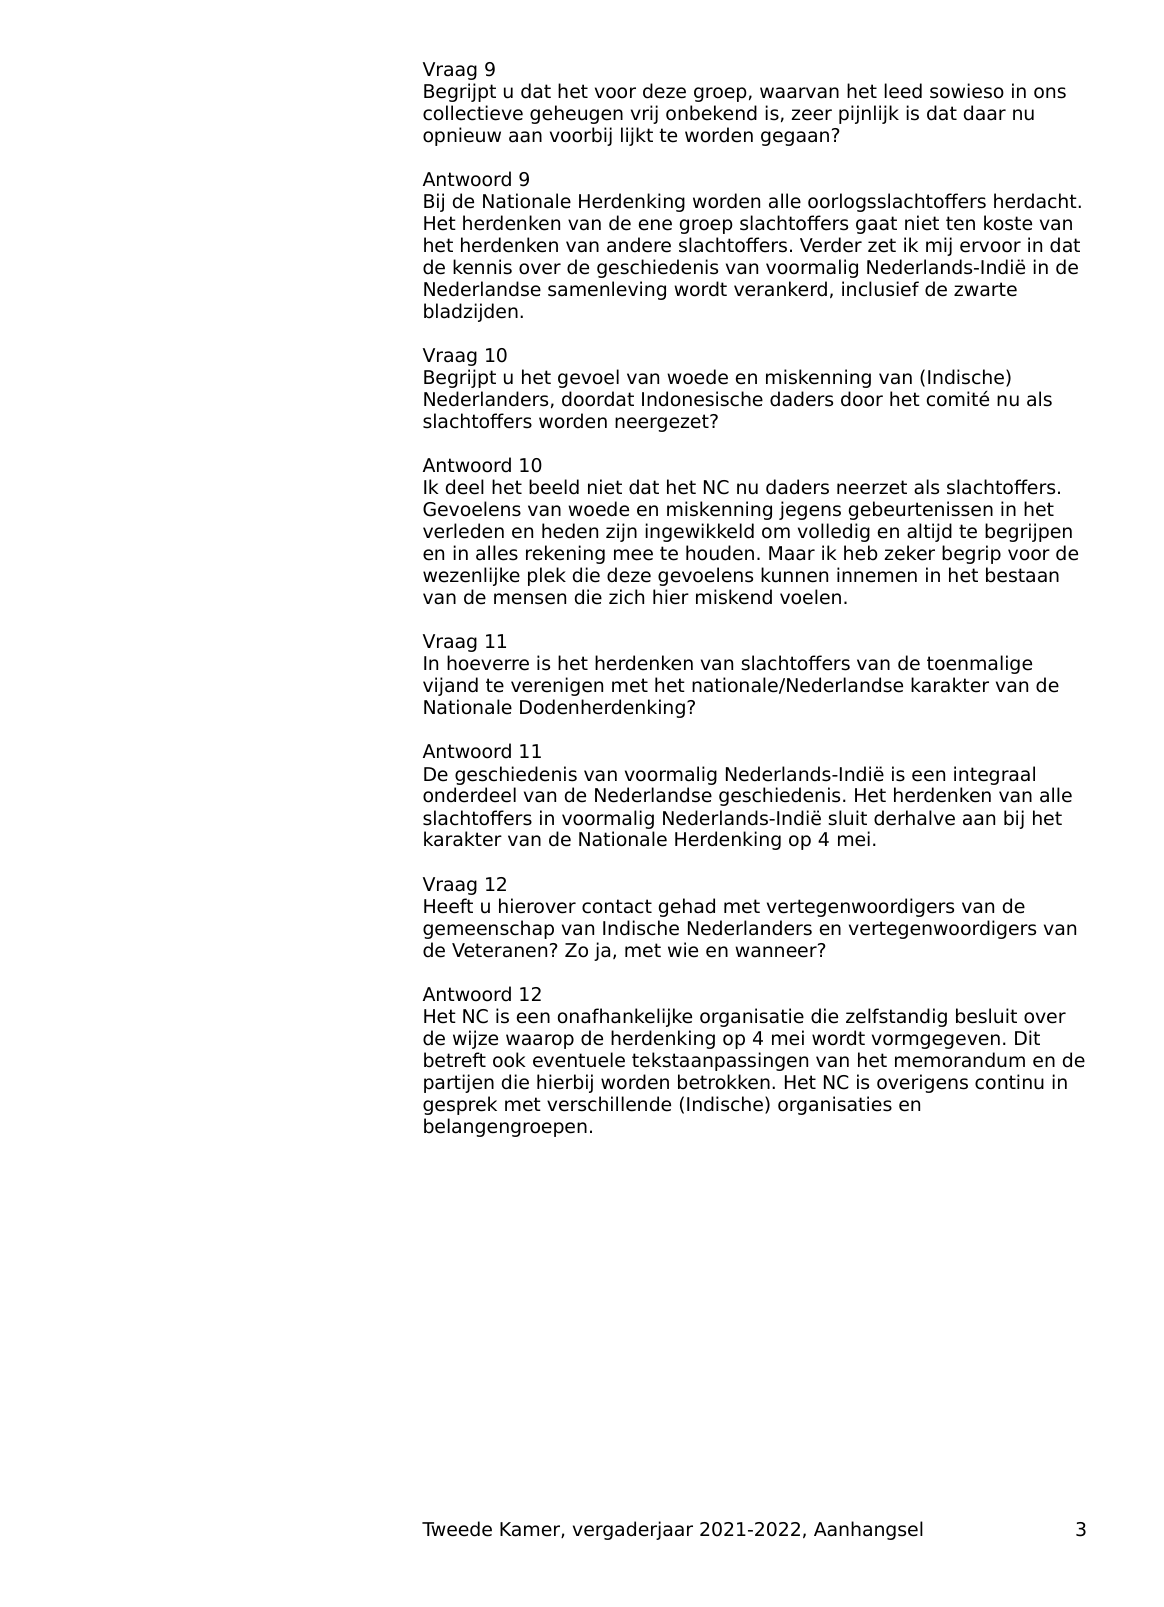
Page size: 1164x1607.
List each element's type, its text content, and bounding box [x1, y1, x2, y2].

text Antwoord 10 [422, 455, 1087, 477]
text De geschiedenis van voormalig Nederlands-Indië is een integraal onderdeel van de Nederlandse geschiedenis. Het herdenken van alle slachtoffers in voormalig Nederlands-Indië sluit derhalve aan bij het karakter van de Nationale Herdenking op 4 mei. [422, 763, 1087, 851]
text Ik deel het beeld niet dat het NC nu daders neerzet als slachtoffers. Gevoelens van woede en miskenning jegens gebeurtenissen in het verleden en heden zijn ingewikkeld om volledig en altijd te begrijpen en in alles rekening mee te houden. Maar ik heb zeker begrip voor de wezenlijke plek die deze gevoelens kunnen innemen in het bestaan van de mensen die zich hier miskend voelen. [422, 477, 1087, 609]
text Vraag 10 [422, 345, 1087, 367]
text Vraag 11 [422, 631, 1087, 653]
text In hoeverre is het herdenken van slachtoffers van de toenmalige vijand te verenigen met het nationale/Nederlandse karakter van de Nationale Dodenherdenking? [422, 653, 1087, 719]
text Vraag 12 [422, 873, 1087, 896]
text Heeft u hierover contact gehad met vertegenwoordigers van de gemeenschap van Indische Nederlanders en vertegenwoordigers van de Veteranen? Zo ja, met wie en wanneer? [422, 896, 1087, 961]
text Vraag 9 [422, 59, 1087, 81]
text Het NC is een onafhankelijke organisatie die zelfstandig besluit over de wijze waarop de herdenking op 4 mei wordt vormgegeven. Dit betreft ook eventuele tekstaanpassingen van het memorandum en de partijen die hierbij worden betrokken. Het NC is overigens continu in gesprek met verschillende (Indische) organisaties en belangengroepen. [422, 1006, 1087, 1137]
text Antwoord 9 [422, 169, 1087, 191]
text Bij de Nationale Herdenking worden alle oorlogsslachtoffers herdacht. Het herdenken van de ene groep slachtoffers gaat niet ten koste van het herdenken van andere slachtoffers. Verder zet ik mij ervoor in dat de kennis over de geschiedenis van voormalig Nederlands-Indië in de Nederlandse samenleving wordt verankerd, inclusief de zwarte bladzijden. [422, 191, 1087, 323]
text Antwoord 11 [422, 741, 1087, 763]
text Begrijpt u dat het voor deze groep, waarvan het leed sowieso in ons collectieve geheugen vrij onbekend is, zeer pijnlijk is dat daar nu opnieuw aan voorbij lijkt te worden gegaan? [422, 81, 1087, 147]
text Begrijpt u het gevoel van woede en miskenning van (Indische) Nederlanders, doordat Indonesische daders door het comité nu als slachtoffers worden neergezet? [422, 367, 1087, 433]
text Antwoord 12 [422, 984, 1087, 1006]
